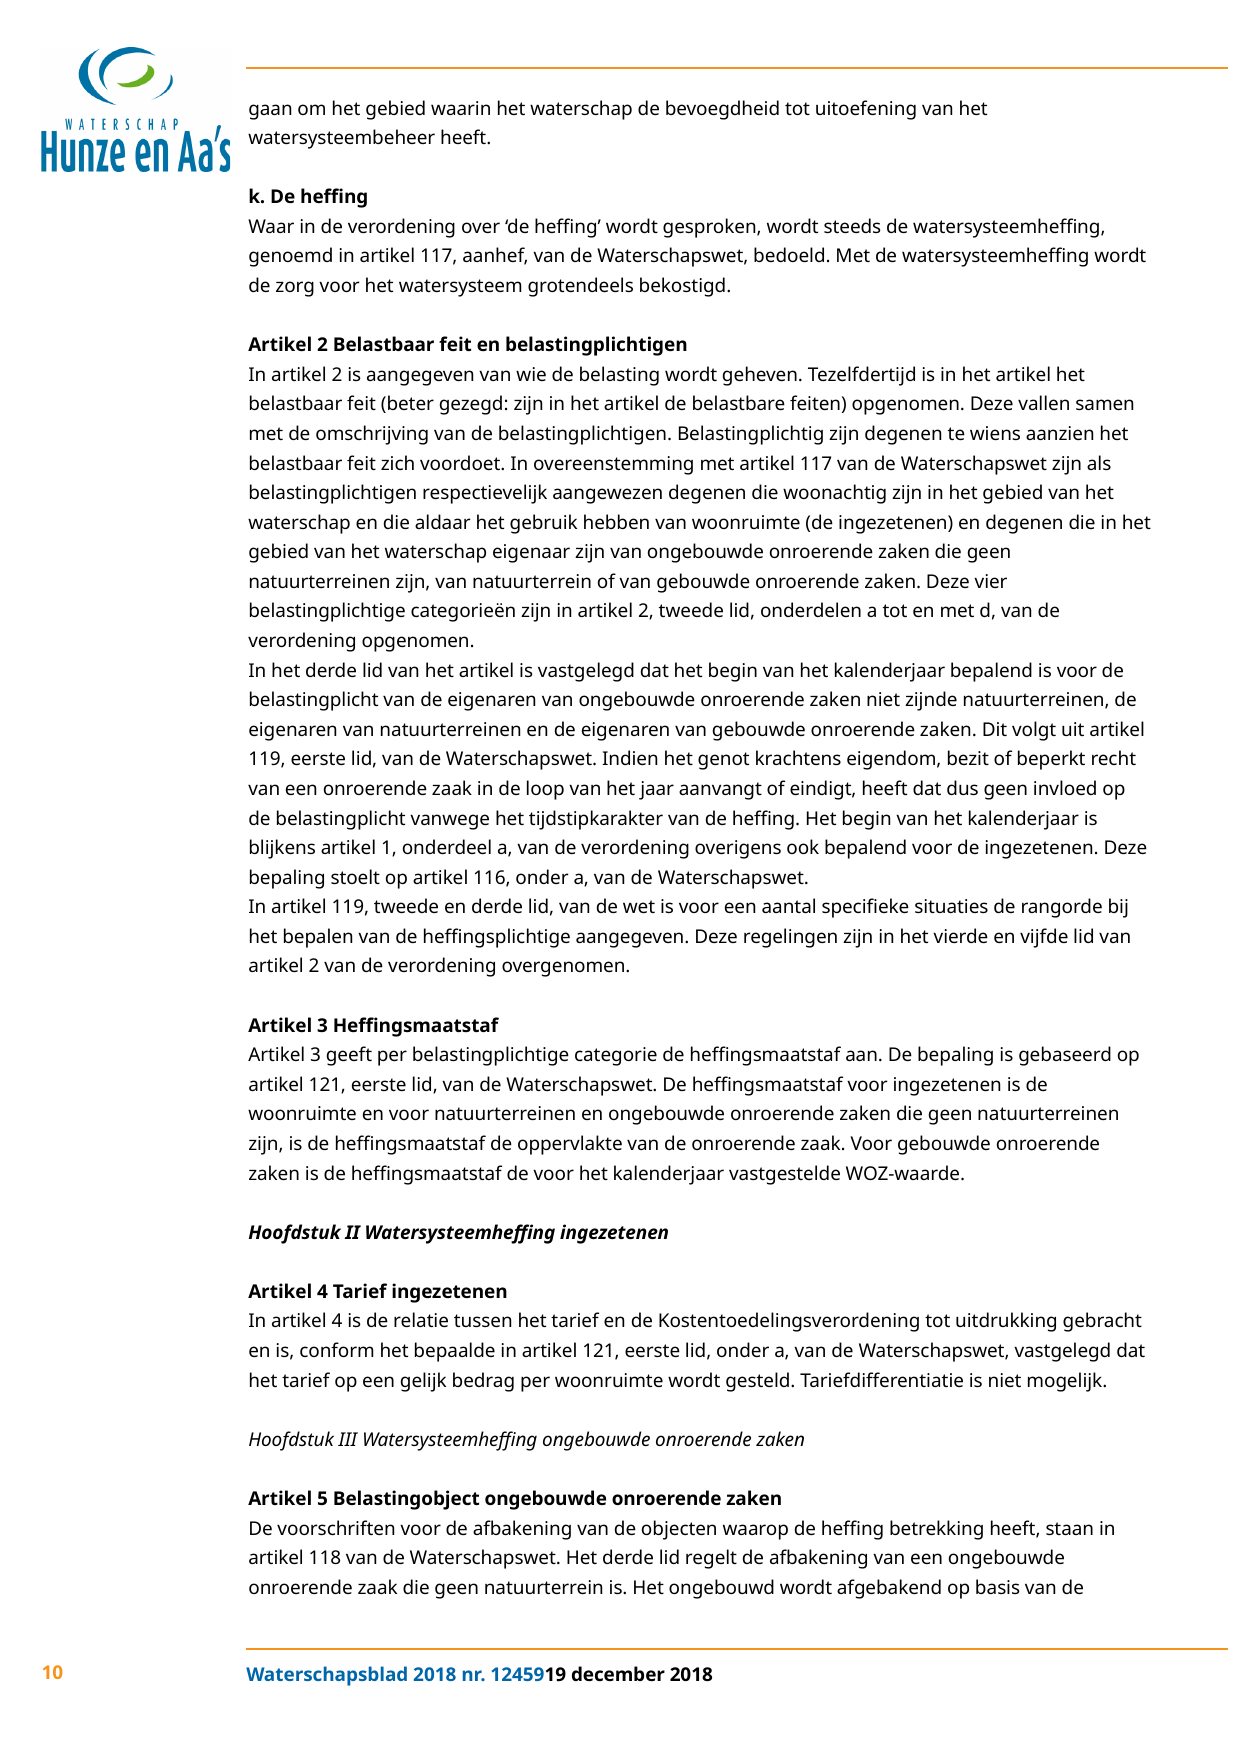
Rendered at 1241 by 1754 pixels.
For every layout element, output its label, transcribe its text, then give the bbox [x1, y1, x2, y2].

picture [41, 47, 231, 172]
picture [226, 145, 231, 156]
text gaan om het gebied waarin het waterschap de bevoegdheid tot uitoefening van het watersysteembeheer heeft. [248, 95, 1152, 150]
text Artikel 4 Tarief ingezetenen [248, 1278, 1152, 1304]
picture [183, 163, 191, 172]
text Artikel 3 Heffingsmaatstaf [248, 1012, 1152, 1038]
text In artikel 119, tweede en derde lid, van de wet is voor een aantal specifieke situaties de rangorde bij het bepalen van de heffingsplichtige aangegeven. Deze regelingen zijn in het vierde en vijfde lid van artikel 2 van de verordening overgenomen. [248, 893, 1152, 978]
text Hoofdstuk II Watersysteemheffing ingezetenen [248, 1219, 1152, 1245]
text De voorschriften voor de afbakening van de objecten waarop de heffing betrekking heeft, staan in artikel 118 van de Waterschapswet. Het derde lid regelt de afbakening van een ongebouwde onroerende zaak die geen natuurterrein is. Het ongebouwd wordt afgebakend op basis van de [248, 1515, 1152, 1600]
text Artikel 3 geeft per belastingplichtige categorie de heffingsmaatstaf aan. De bepaling is gebaseerd op artikel 121, eerste lid, van de Waterschapswet. De heffingsmaatstaf voor ingezetenen is de woonruimte en voor natuurterreinen en ongebouwde onroerende zaken die geen natuurterreinen zijn, is de heffingsmaatstaf de oppervlakte van de onroerende zaak. Voor gebouwde onroerende zaken is de heffingsmaatstaf de voor het kalenderjaar vastgestelde WOZ-waarde. [248, 1041, 1152, 1186]
text Artikel 2 Belastbaar feit en belastingplichtigen [248, 331, 1152, 357]
picture [47, 154, 51, 172]
text k. De heffing [248, 183, 1152, 209]
text Hoofdstuk III Watersysteemheffing ongebouwde onroerende zaken [248, 1426, 1152, 1452]
text Artikel 5 Belastingobject ongebouwde onroerende zaken [248, 1485, 1152, 1511]
text In artikel 2 is aangegeven van wie de belasting wordt geheven. Tezelfdertijd is in het artikel het belastbaar feit (beter gezegd: zijn in het artikel de belastbare feiten) opgenomen. Deze vallen samen met de omschrijving van de belastingplichtigen. Belastingplichtig zijn degenen te wiens aanzien het belastbaar feit zich voordoet. In overeenstemming met artikel 117 van de Waterschapswet zijn als belastingplichtigen respectievelijk aangewezen degenen die woonachtig zijn in het gebied van het waterschap en die aldaar het gebruik hebben van woonruimte (de ingezetenen) en degenen die in het gebied van het waterschap eigenaar zijn van ongebouwde onroerende zaken die geen natuurterreinen zijn, van natuurterrein of van gebouwde onroerende zaken. Deze vier belastingplichtige categorieën zijn in artikel 2, tweede lid, onderdelen a tot en met d, van de verordening opgenomen. [248, 361, 1152, 653]
text In het derde lid van het artikel is vastgelegd dat het begin van het kalenderjaar bepalend is voor de belastingplicht van de eigenaren van ongebouwde onroerende zaken niet zijnde natuurterreinen, de eigenaren van natuurterreinen en de eigenaren van gebouwde onroerende zaken. Dit volgt uit artikel 119, eerste lid, van de Waterschapswet. Indien het genot krachtens eigendom, bezit of beperkt recht van een onroerende zaak in de loop van het jaar aanvangt of eindigt, heeft dat dus geen invloed op de belastingplicht vanwege het tijdstipkarakter van de heffing. Het begin van het kalenderjaar is blijkens artikel 1, onderdeel a, van de verordening overigens ook bepalend voor de ingezetenen. Deze bepaling stoelt op artikel 116, onder a, van de Waterschapswet. [248, 657, 1152, 890]
text Waar in de verordening over ‘de heffing’ wordt gesproken, wordt steeds de watersysteemheffing, genoemd in artikel 117, aanhef, van de Waterschapswet, bedoeld. Met de watersysteemheffing wordt de zorg voor het watersysteem grotendeels bekostigd. [248, 213, 1152, 298]
text In artikel 4 is de relatie tussen het tarief en de Kostentoedelingsverordening tot uitdrukking gebracht en is, conform het bepaalde in artikel 121, eerste lid, onder a, van de Waterschapswet, vastgelegd dat het tarief op een gelijk bedrag per woonruimte wordt gesteld. Tariefdifferentiatie is niet mogelijk. [248, 1308, 1152, 1393]
